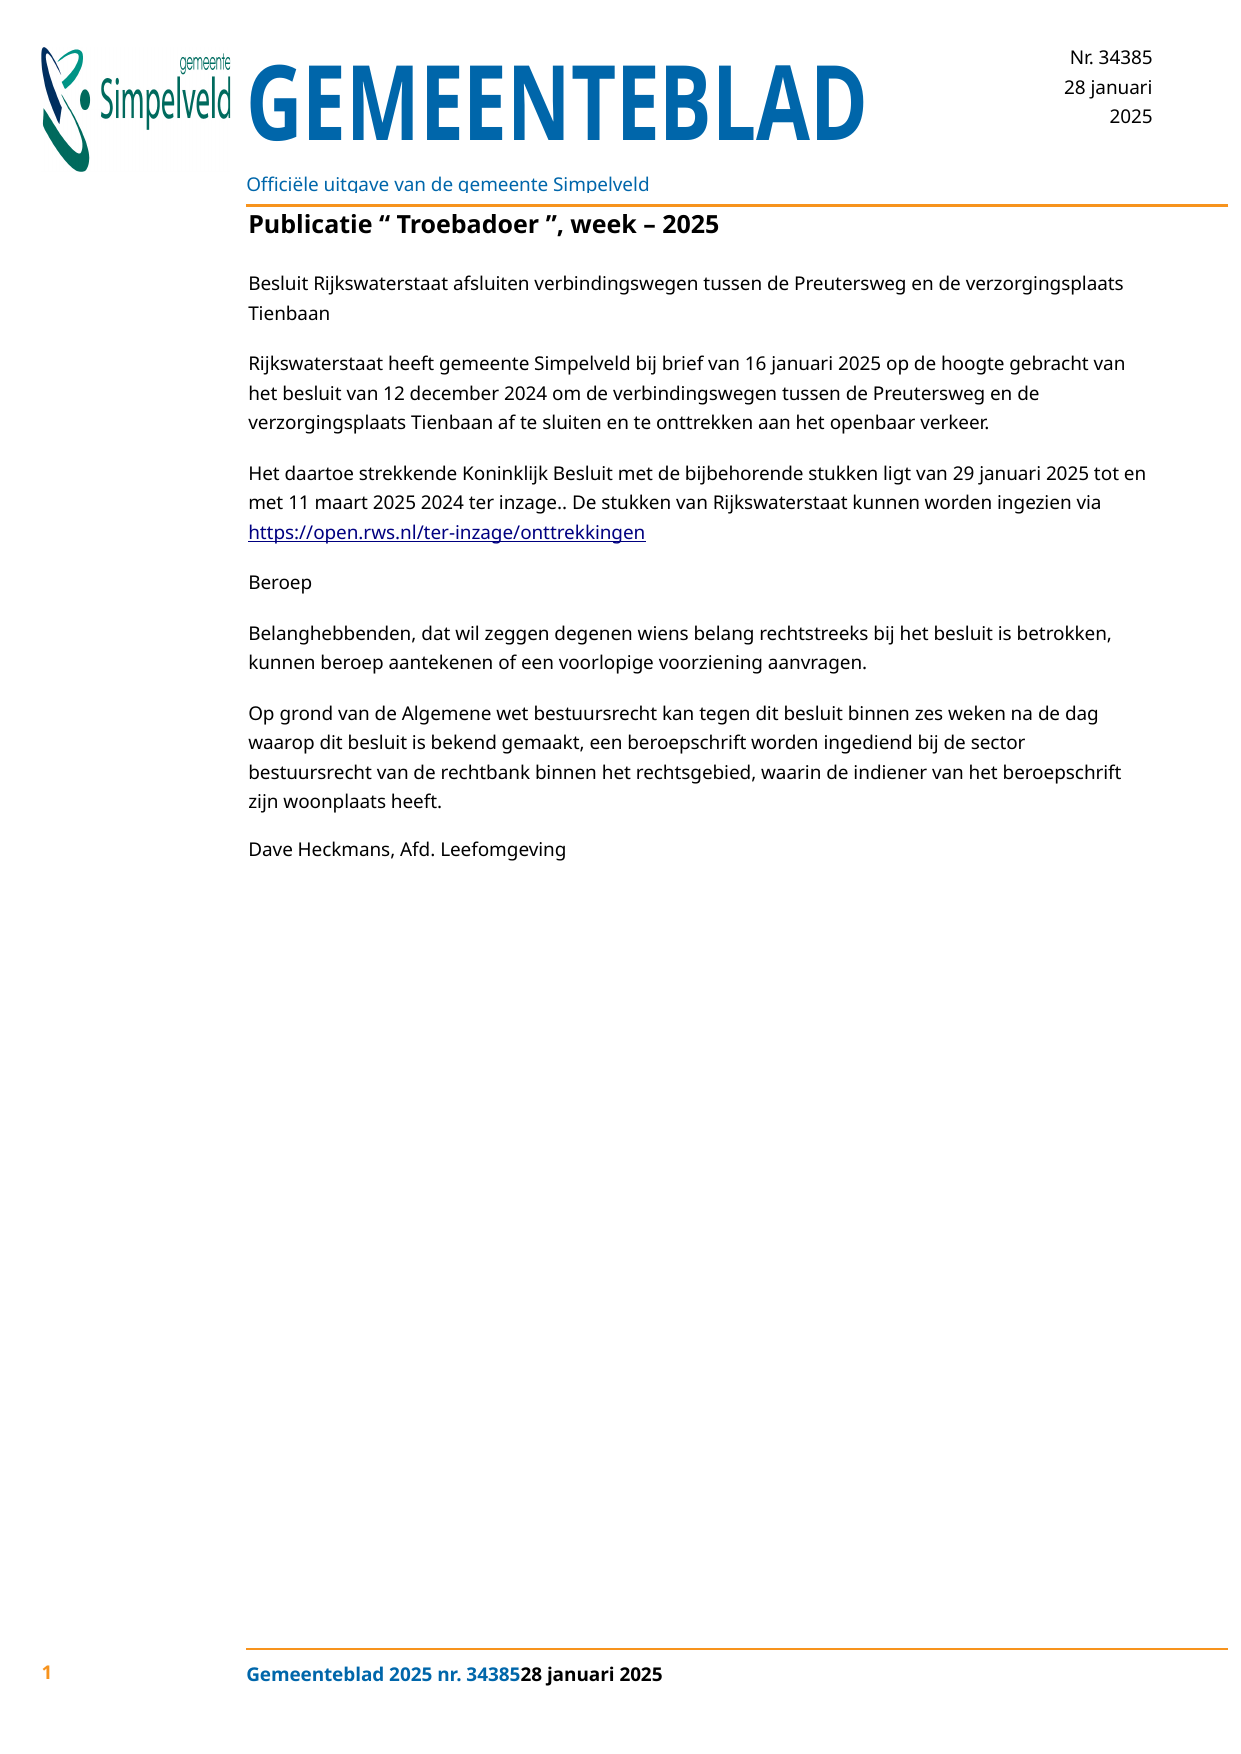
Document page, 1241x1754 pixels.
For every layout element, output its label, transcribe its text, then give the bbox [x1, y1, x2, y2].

text Publicatie “ Troebadoer ”, week – 2025 [248, 207, 1152, 241]
text Dave Heckmans, Afd. Leefomgeving [248, 836, 1152, 862]
picture [41, 47, 231, 172]
text Rijkswaterstaat heeft gemeente Simpelveld bij brief van 16 januari 2025 op de hoogte gebracht van het besluit van 12 december 2024 om de verbindingswegen tussen de Preutersweg en de verzorgingsplaats Tienbaan af te sluiten en te onttrekken aan het openbaar verkeer. [248, 350, 1152, 435]
text Beroep [248, 569, 1152, 595]
text Besluit Rijkswaterstaat afsluiten verbindingswegen tussen de Preutersweg en de verzorgingsplaats Tienbaan [248, 270, 1152, 326]
text Op grond van de Algemene wet bestuursrecht kan tegen dit besluit binnen zes weken na de dag waarop dit besluit is bekend gemaakt, een beroepschrift worden ingediend bij de sector bestuursrecht van de rechtbank binnen het rechtsgebied, waarin de indiener van het beroepschrift zijn woonplaats heeft. [248, 700, 1152, 814]
text Het daartoe strekkende Koninklijk Besluit met de bijbehorende stukken ligt van 29 januari 2025 tot en met 11 maart 2025 2024 ter inzage.. De stukken van Rijkswaterstaat kunnen worden ingezien via https://open.rws.nl/ter-inzage/onttrekkingen [248, 460, 1152, 545]
text Belanghebbenden, dat wil zeggen degenen wiens belang rechtstreeks bij het besluit is betrokken, kunnen beroep aantekenen of een voorlopige voorziening aanvragen. [248, 620, 1152, 675]
